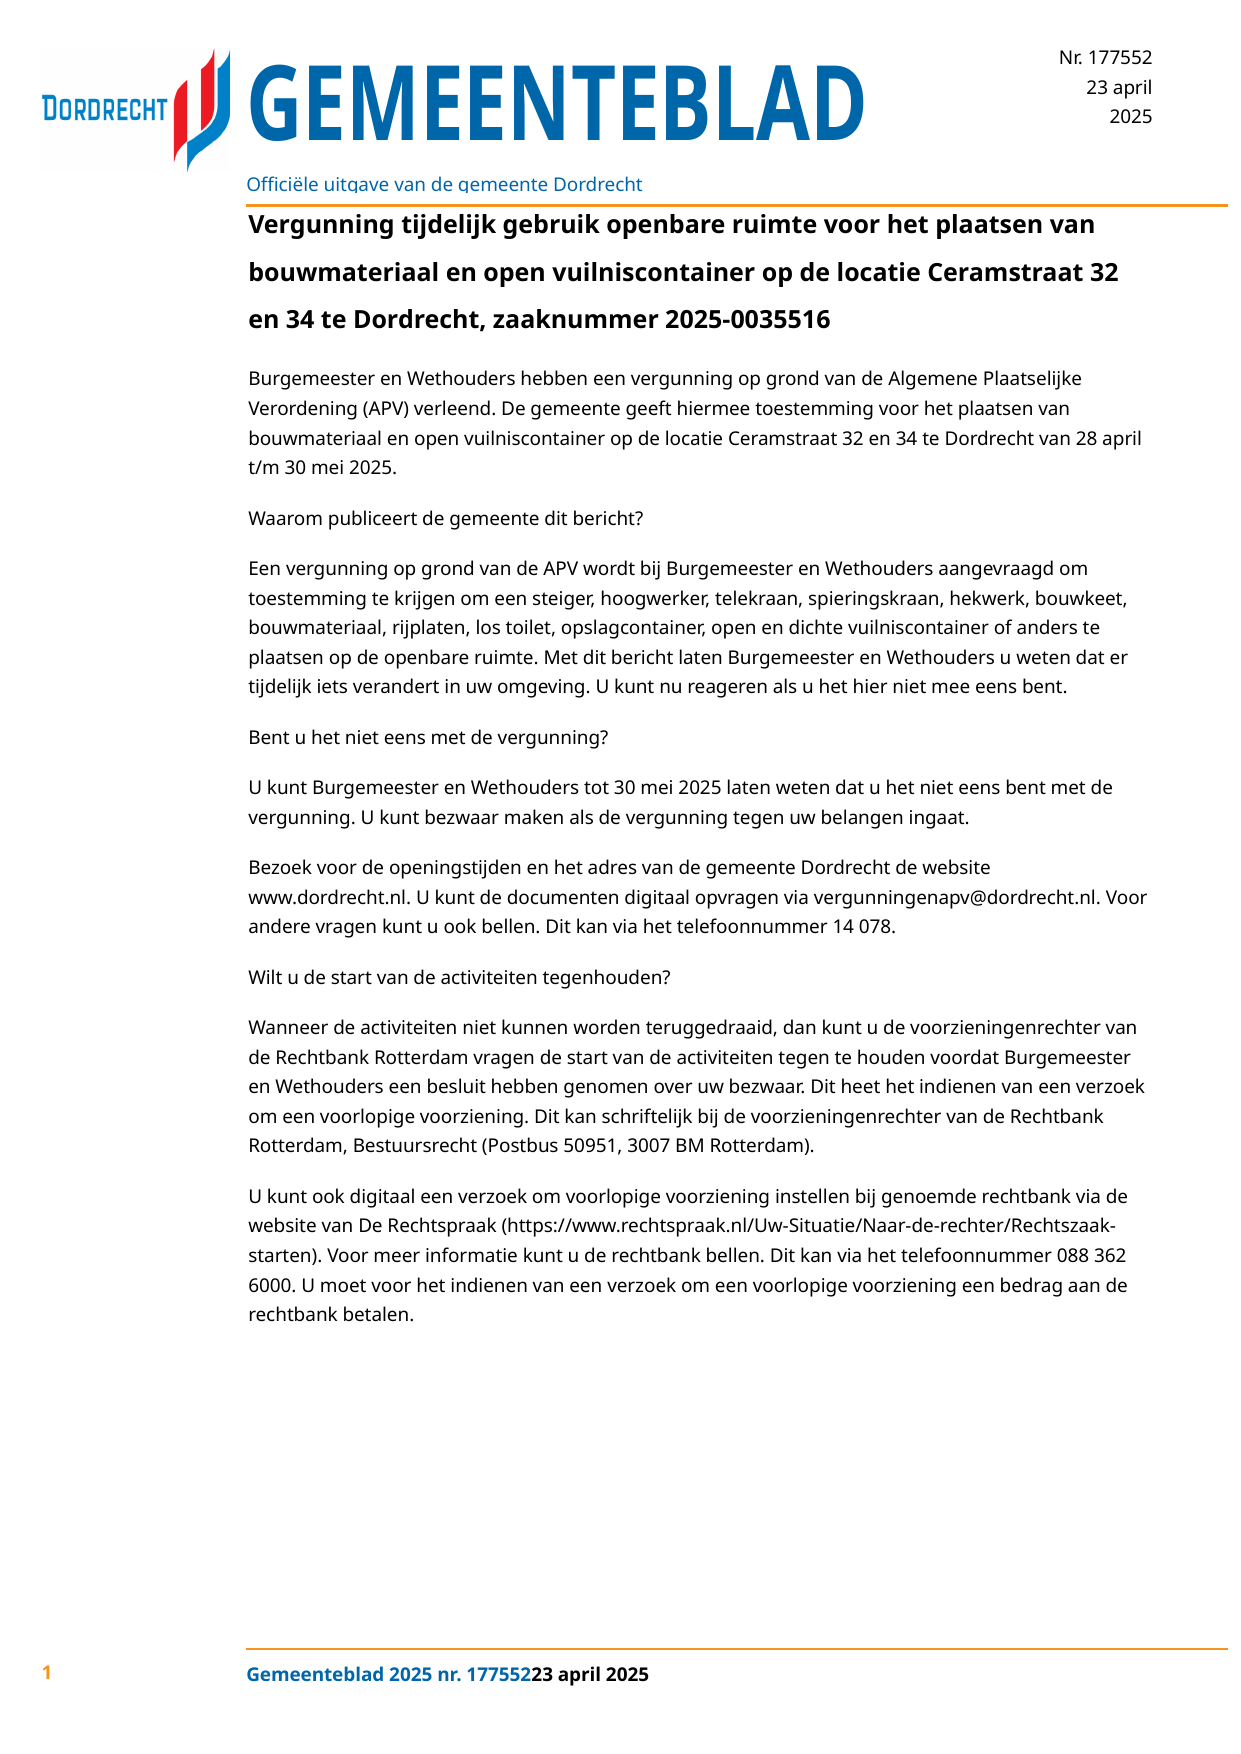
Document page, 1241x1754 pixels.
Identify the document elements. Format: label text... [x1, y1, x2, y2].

text Burgemeester en Wethouders hebben een vergunning op grond van de Algemene Plaatselijke Verordening (APV) verleend. De gemeente geeft hiermee toestemming voor het plaatsen van bouwmateriaal en open vuilniscontainer op de locatie Ceramstraat 32 en 34 te Dordrecht van 28 april t/m 30 mei 2025. [248, 366, 1152, 480]
text U kunt ook digitaal een verzoek om voorlopige voorziening instellen bij genoemde rechtbank via de website van De Rechtspraak (https://www.rechtspraak.nl/Uw-Situatie/Naar-de-rechter/Rechtszaak-starten). Voor meer informatie kunt u de rechtbank bellen. Dit kan via het telefoonnummer 088 362 6000. U moet voor het indienen van een verzoek om een voorlopige voorziening een bedrag aan de rechtbank betalen. [248, 1183, 1152, 1327]
text Wilt u de start van de activiteiten tegenhouden? [248, 964, 1152, 989]
text Wanneer de activiteiten niet kunnen worden teruggedraaid, dan kunt u de voorzieningenrechter van de Rechtbank Rotterdam vragen de start van de activiteiten tegen te houden voordat Burgemeester en Wethouders een besluit hebben genomen over uw bezwaar. Dit heet het indienen van een verzoek om een voorlopige voorziening. Dit kan schriftelijk bij de voorzieningenrechter van de Rechtbank Rotterdam, Bestuursrecht (Postbus 50951, 3007 BM Rotterdam). [248, 1014, 1152, 1158]
text Waarom publiceert de gemeente dit bericht? [248, 505, 1152, 530]
text Vergunning tijdelijk gebruik openbare ruimte voor het plaatsen van bouwmateriaal en open vuilniscontainer op de locatie Ceramstraat 32 en 34 te Dordrecht, zaaknummer 2025-0035516 [248, 207, 1152, 336]
picture [41, 47, 231, 172]
text Bezoek voor de openingstijden en het adres van de gemeente Dordrecht de website www.dordrecht.nl. U kunt de documenten digitaal opvragen via vergunningenapv@dordrecht.nl. Voor andere vragen kunt u ook bellen. Dit kan via het telefoonnummer 14 078. [248, 854, 1152, 939]
text Een vergunning op grond van de APV wordt bij Burgemeester en Wethouders aangevraagd om toestemming te krijgen om een steiger, hoogwerker, telekraan, spieringskraan, hekwerk, bouwkeet, bouwmateriaal, rijplaten, los toilet, opslagcontainer, open en dichte vuilniscontainer of anders te plaatsen op de openbare ruimte. Met dit bericht laten Burgemeester en Wethouders u weten dat er tijdelijk iets verandert in uw omgeving. U kunt nu reageren als u het hier niet mee eens bent. [248, 555, 1152, 699]
text U kunt Burgemeester en Wethouders tot 30 mei 2025 laten weten dat u het niet eens bent met de vergunning. U kunt bezwaar maken als de vergunning tegen uw belangen ingaat. [248, 774, 1152, 829]
text Bent u het niet eens met de vergunning? [248, 724, 1152, 749]
